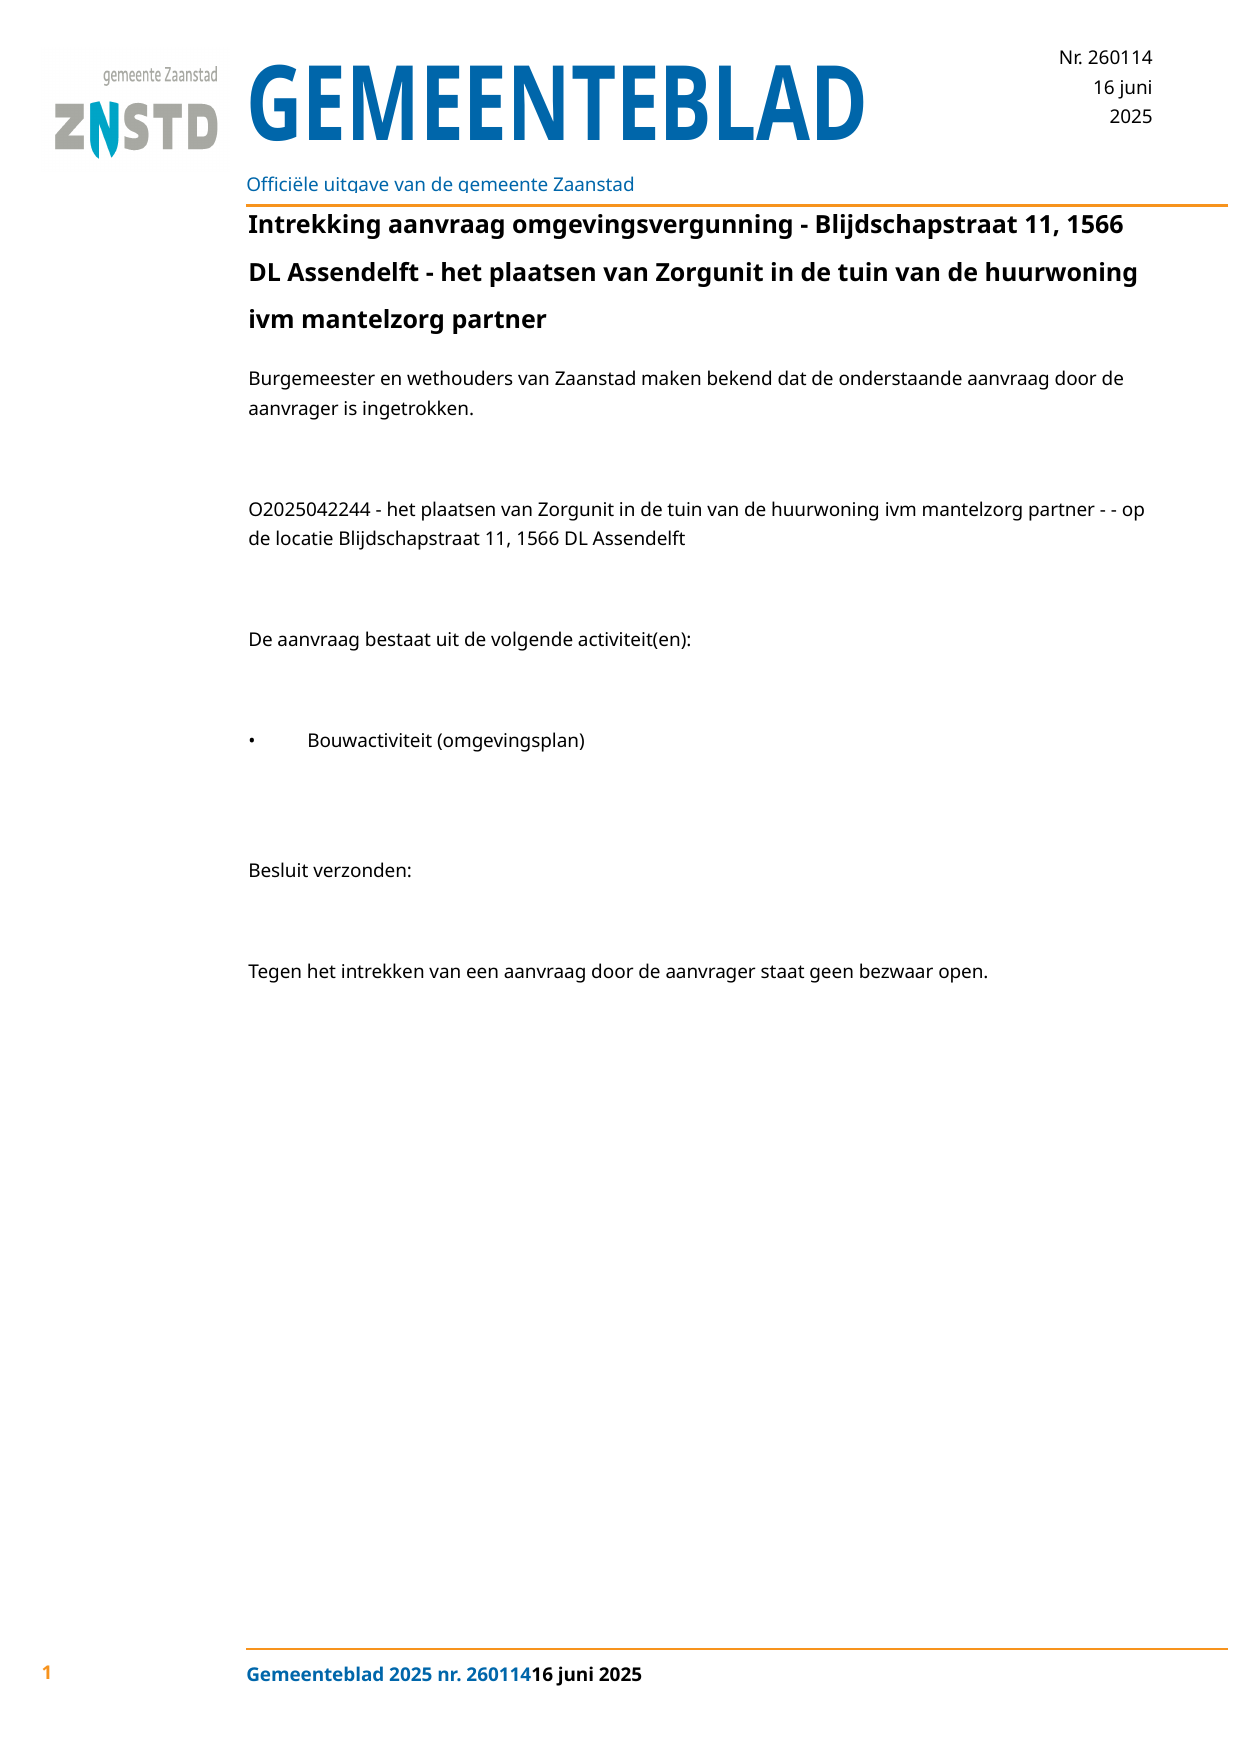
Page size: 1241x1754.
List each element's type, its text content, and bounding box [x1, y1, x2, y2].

text Tegen het intrekken van een aanvraag door de aanvrager staat geen bezwaar open. [248, 958, 1152, 984]
text O2025042244 - het plaatsen van Zorgunit in de tuin van de huurwoning ivm mantelzorg partner - - op de locatie Blijdschapstraat 11, 1566 DL Assendelft [248, 496, 1152, 551]
text Besluit verzonden: [248, 858, 1152, 883]
text Burgemeester en wethouders van Zaanstad maken bekend dat de onderstaande aanvraag door de aanvrager is ingetrokken. [248, 366, 1152, 421]
text De aanvraag bestaat uit de volgende activiteit(en): [248, 626, 1152, 652]
list Bouwactiviteit (omgevingsplan) [248, 727, 1152, 753]
picture [41, 47, 231, 172]
text Intrekking aanvraag omgevingsvergunning - Blijdschapstraat 11, 1566 DL Assendelft - het plaatsen van Zorgunit in de tuin van de huurwoning ivm mantelzorg partner [248, 207, 1152, 336]
